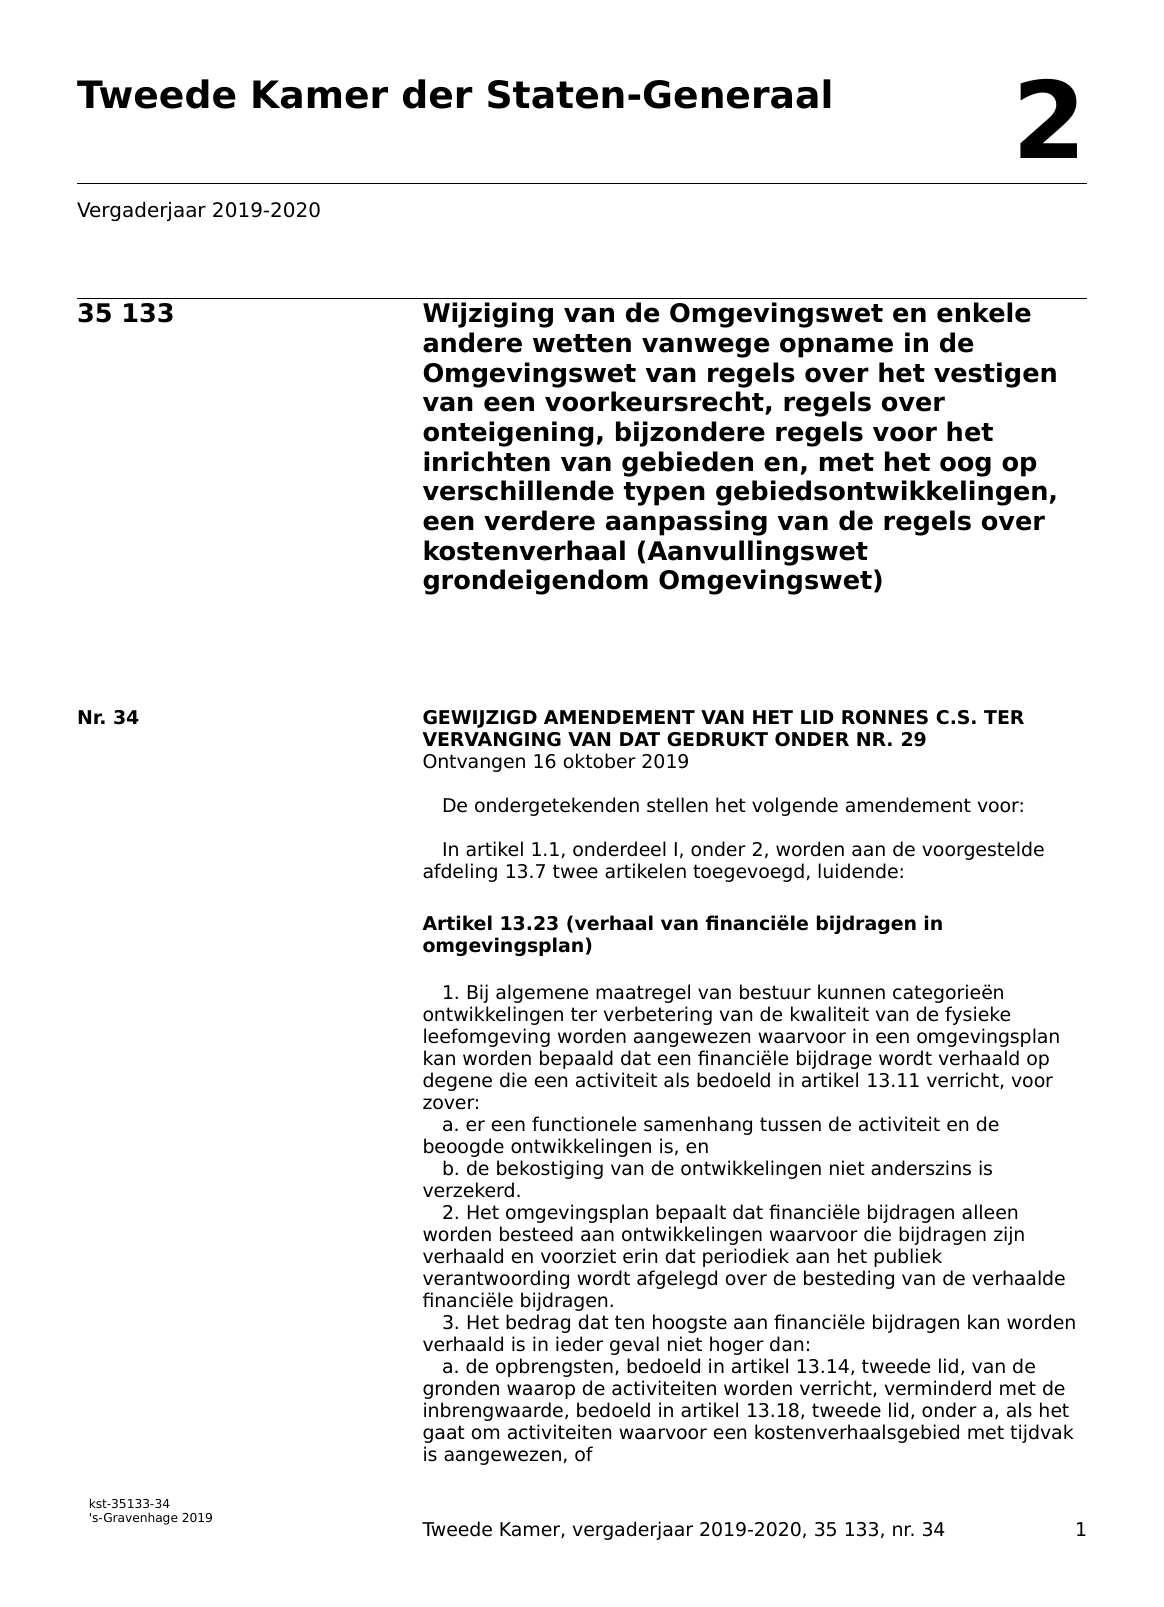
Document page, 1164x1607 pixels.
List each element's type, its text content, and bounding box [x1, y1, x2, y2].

text 3. Het bedrag dat ten hoogste aan financiële bijdragen kan worden verhaald is in ieder geval niet hoger dan: [422, 1312, 1087, 1356]
text 2. Het omgevingsplan bepaalt dat financiële bijdragen alleen worden besteed aan ontwikkelingen waarvoor die bijdragen zijn verhaald en voorziet erin dat periodiek aan het publiek verantwoording wordt afgelegd over de besteding van de verhaalde financiële bijdragen. [422, 1202, 1087, 1312]
text b. de bekostiging van de ontwikkelingen niet anderszins is verzekerd. [422, 1158, 1087, 1202]
text 1. Bij algemene maatregel van bestuur kunnen categorieën ontwikkelingen ter verbetering van de kwaliteit van de fysieke leefomgeving worden aangewezen waarvoor in een omgevingsplan kan worden bepaald dat een financiële bijdrage wordt verhaald op degene die een activiteit als bedoeld in artikel 13.11 verricht, voor zover: [422, 982, 1087, 1114]
text kst-35133-34 [88, 1497, 323, 1511]
text De ondergetekenden stellen het volgende amendement voor: [422, 795, 1087, 817]
table_header Tweede Kamer der Staten-Generaal [77, 59, 886, 183]
text Ontvangen 16 oktober 2019 [422, 751, 1087, 773]
text 's-Gravenhage 2019 [88, 1511, 323, 1525]
subtitle Nr. 34 GEWIJZIGD AMENDEMENT VAN HET LID RONNES C.S. TER VERVANGING VAN DAT GEDRUKT ONDER NR. 29 [77, 707, 1087, 751]
table_cell Vergaderjaar 2019-2020 [77, 184, 1087, 298]
subtitle 35 133 Wijziging van de Omgevingswet en enkele andere wetten vanwege opname in de Omgevingswet van regels over het vestigen van een voorkeursrecht, regels over onteigening, bijzondere regels voor het inrichten van gebieden en, met het oog op verschillende typen gebiedsontwikkelingen, een verdere aanpassing van de regels over kostenverhaal (Aanvullingswet grondeigendom Omgevingswet) [77, 299, 1087, 596]
text In artikel 1.1, onderdeel I, onder 2, worden aan de voorgestelde afdeling 13.7 twee artikelen toegevoegd, luidende: [422, 839, 1087, 883]
text a. er een functionele samenhang tussen de activiteit en de beoogde ontwikkelingen is, en [422, 1114, 1087, 1158]
table_header 2 [886, 59, 1087, 183]
subtitle Artikel 13.23 (verhaal van financiële bijdragen in omgevingsplan) [422, 913, 1087, 957]
text a. de opbrengsten, bedoeld in artikel 13.14, tweede lid, van de gronden waarop de activiteiten worden verricht, verminderd met de inbrengwaarde, bedoeld in artikel 13.18, tweede lid, onder a, als het gaat om activiteiten waarvoor een kostenverhaalsgebied met tijdvak is aangewezen, of [422, 1356, 1087, 1466]
